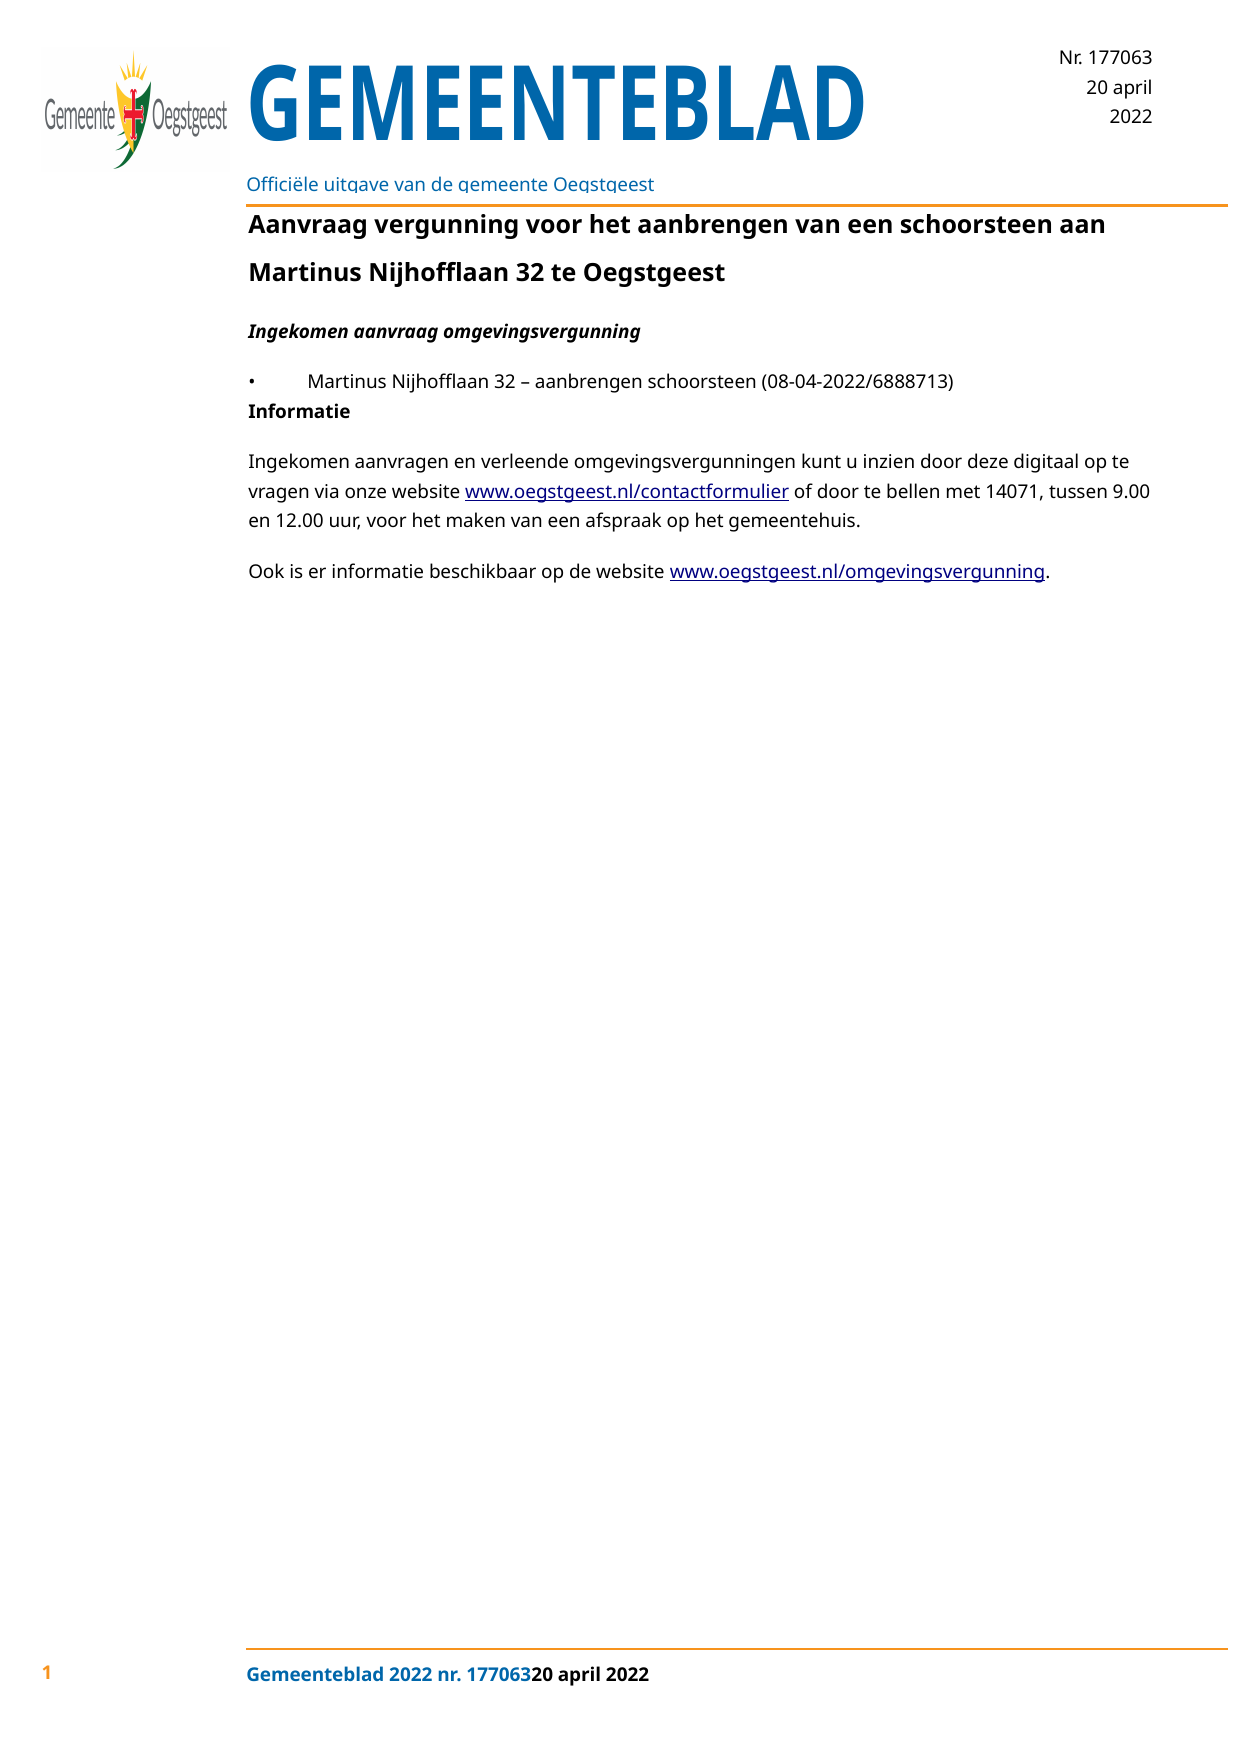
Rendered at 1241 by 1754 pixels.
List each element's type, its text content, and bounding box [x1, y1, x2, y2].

text Ook is er informatie beschikbaar op de website www.oegstgeest.nl/omgevingsvergunning. [248, 558, 1152, 584]
text Ingekomen aanvraag omgevingsvergunning [248, 318, 1152, 344]
text Informatie [248, 398, 1152, 424]
text Aanvraag vergunning voor het aanbrengen van een schoorsteen aan Martinus Nijhofflaan 32 te Oegstgeest [248, 207, 1152, 288]
list Martinus Nijhofflaan 32 – aanbrengen schoorsteen (08-04-2022/6888713) [248, 368, 1152, 394]
picture [41, 47, 231, 172]
text Ingekomen aanvragen en verleende omgevingsvergunningen kunt u inzien door deze digitaal op te vragen via onze website www.oegstgeest.nl/contactformulier of door te bellen met 14071, tussen 9.00 en 12.00 uur, voor het maken van een afspraak op het gemeentehuis. [248, 448, 1152, 533]
